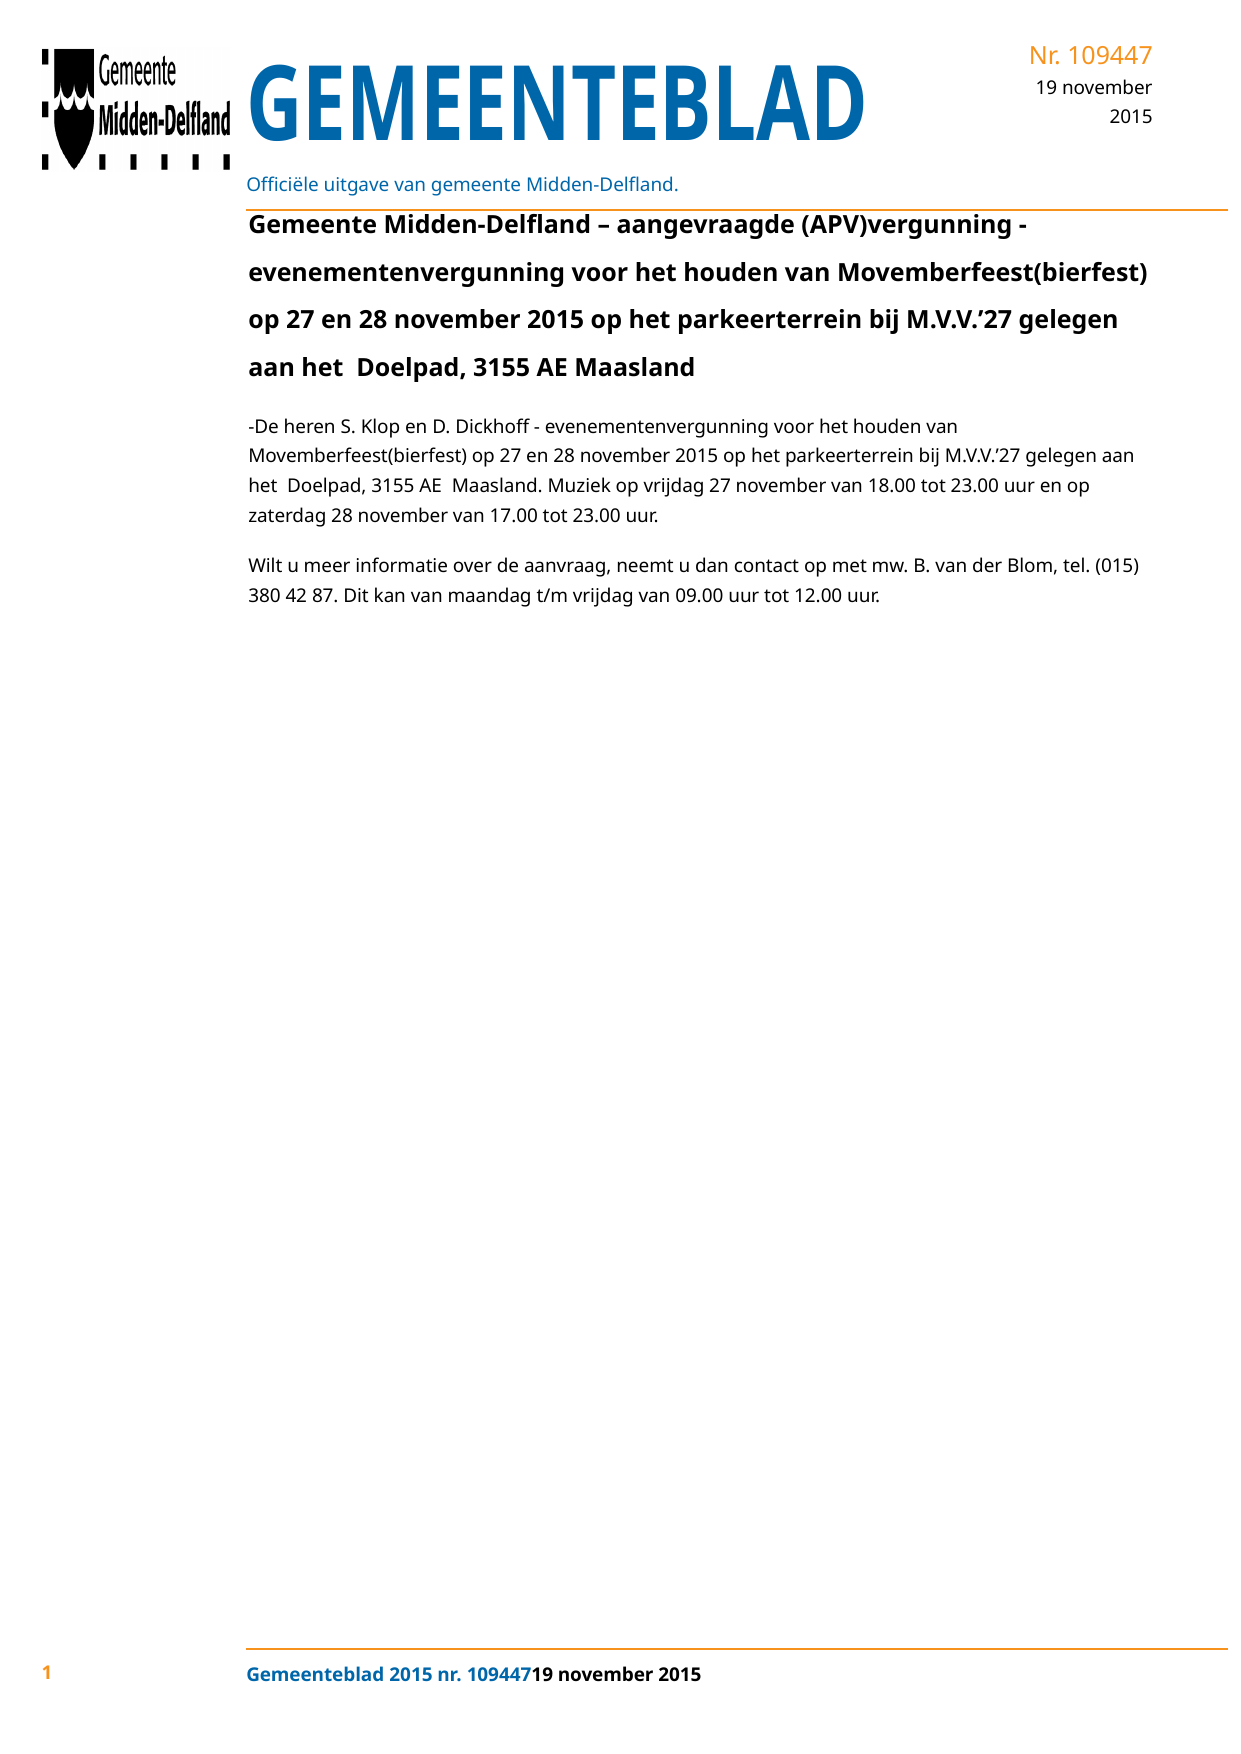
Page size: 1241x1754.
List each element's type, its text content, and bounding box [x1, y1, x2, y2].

text Wilt u meer informatie over de aanvraag, neemt u dan contact op met mw. B. van der Blom, tel. (015) 380 42 87. Dit kan van maandag t/m vrijdag van 09.00 uur tot 12.00 uur. [248, 552, 1152, 608]
text -De heren S. Klop en D. Dickhoff - evenementenvergunning voor het houden van Movemberfeest(bierfest) op 27 en 28 november 2015 op het parkeerterrein bij M.V.V.’27 gelegen aan het Doelpad, 3155 AE Maasland. Muziek op vrijdag 27 november van 18.00 tot 23.00 uur en op zaterdag 28 november van 17.00 tot 23.00 uur. [248, 413, 1152, 528]
text Gemeente Midden-Delfland – aangevraagde (APV)vergunning - evenementenvergunning voor het houden van Movemberfeest(bierfest) op 27 en 28 november 2015 op het parkeerterrein bij M.V.V.’27 gelegen aan het Doelpad, 3155 AE Maasland [248, 211, 1152, 384]
picture [41, 47, 231, 172]
